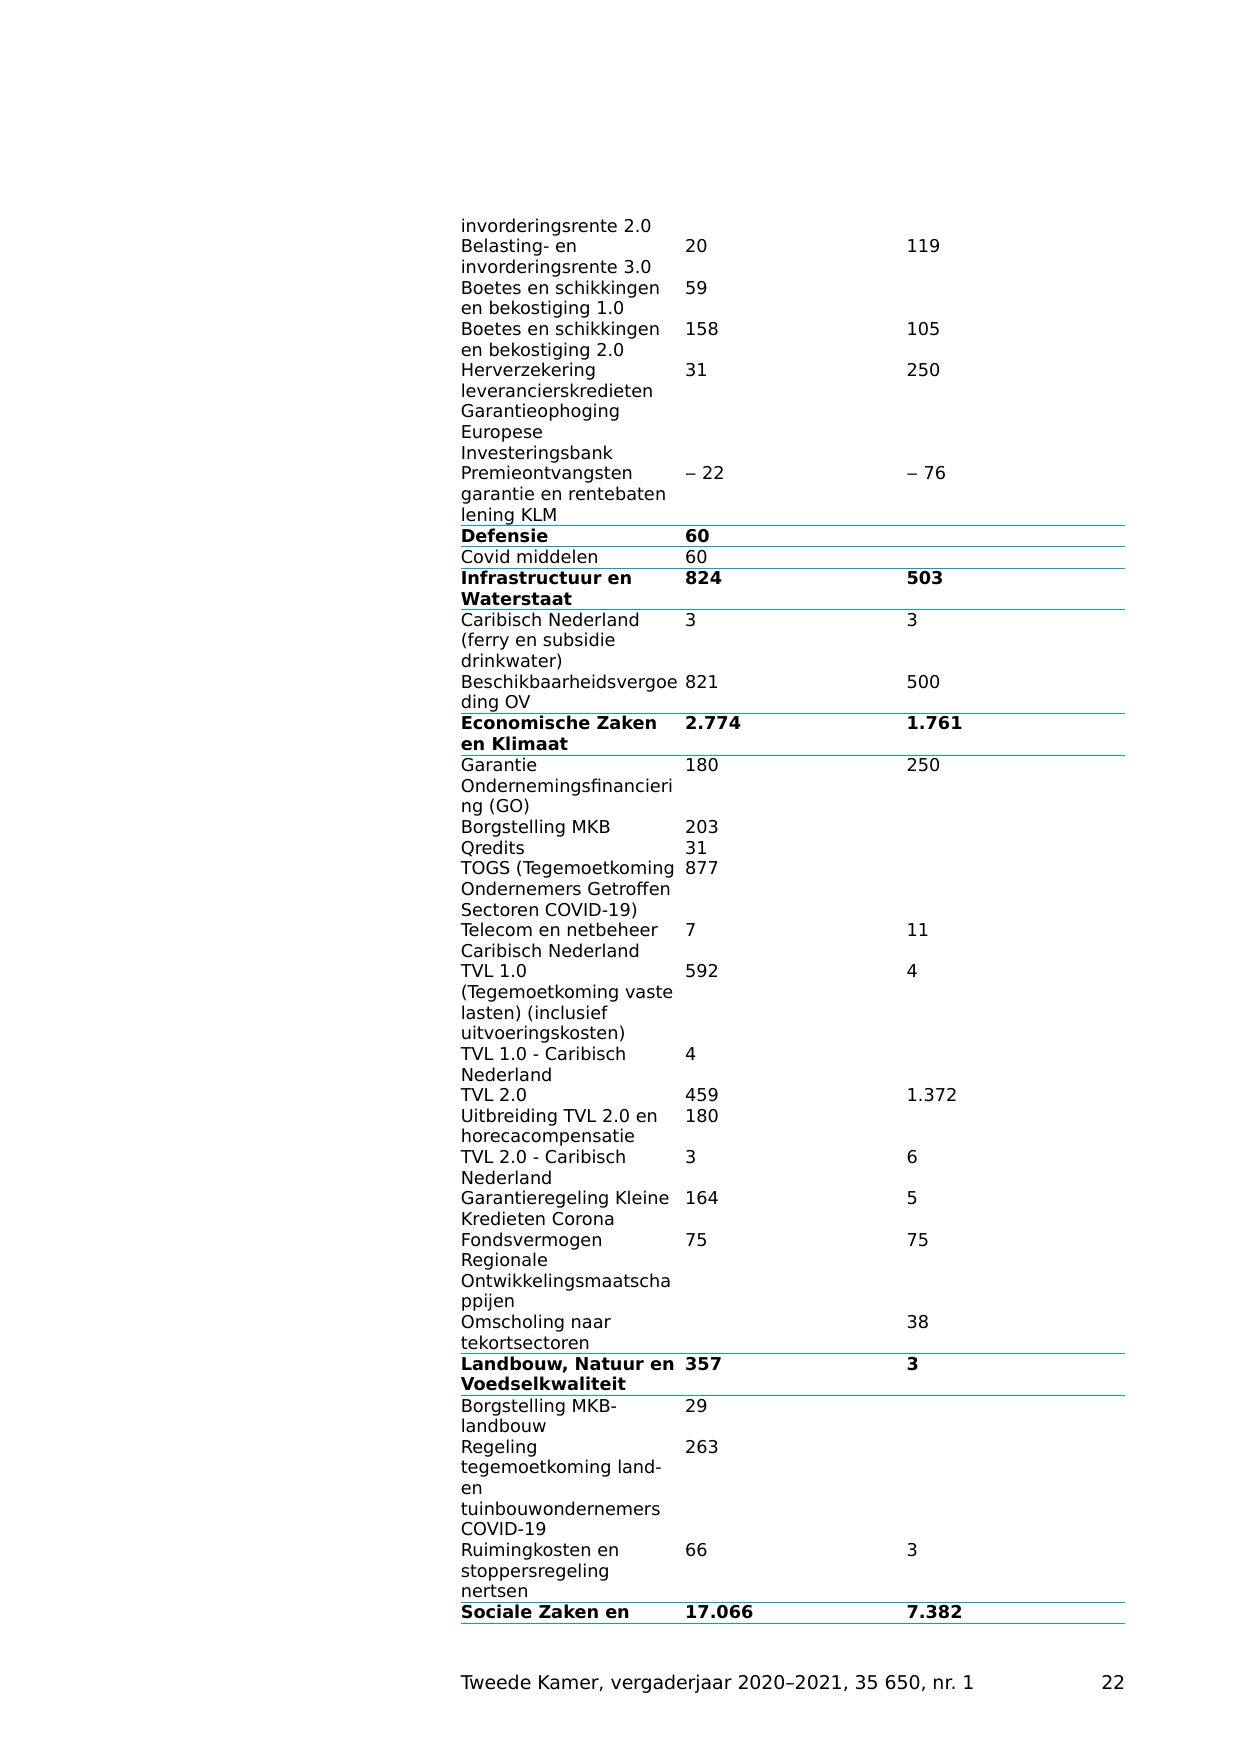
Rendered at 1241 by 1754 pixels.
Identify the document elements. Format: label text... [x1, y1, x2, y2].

table_cell [904, 1396, 1125, 1437]
table_cell Premieontvangsten garantie en rentebaten lening KLM [461, 463, 682, 525]
table_cell 357 [682, 1354, 903, 1395]
table_cell 250 [904, 756, 1125, 817]
table_cell [904, 858, 1125, 920]
table_cell 6 [904, 1147, 1125, 1188]
table_cell Borgstelling MKB-landbouw [461, 1396, 682, 1437]
table_cell Garantieophoging Europese Investeringsbank [461, 401, 682, 463]
table_cell 3 [682, 1147, 903, 1188]
table_cell 4 [682, 1044, 903, 1085]
table_cell [904, 401, 1125, 463]
table_cell [904, 1437, 1125, 1540]
table_cell 180 [682, 1106, 903, 1147]
table_cell 20 [682, 236, 903, 278]
table_cell 11 [904, 920, 1125, 961]
table_cell TOGS (Tegemoetkoming Ondernemers Getroffen Sectoren COVID-19) [461, 858, 682, 920]
table_cell 250 [904, 360, 1125, 401]
table_cell TVL 2.0 [461, 1085, 682, 1106]
table_cell ‒ 76 [904, 463, 1125, 525]
table_cell 105 [904, 319, 1125, 360]
table_cell [904, 547, 1125, 567]
table_cell invorderingsrente 2.0 [461, 216, 682, 236]
table_cell 1.761 [904, 714, 1125, 754]
table_cell 180 [682, 756, 903, 817]
table_cell Omscholing naar tekortsectoren [461, 1312, 682, 1353]
table_cell Economische Zaken en Klimaat [461, 714, 682, 754]
table_cell 3 [904, 610, 1125, 672]
table_cell Garantieregeling Kleine Kredieten Corona [461, 1188, 682, 1229]
table_cell 60 [682, 547, 903, 567]
table_cell 31 [682, 360, 903, 401]
table_cell ‒ 22 [682, 463, 903, 525]
table_cell [904, 1044, 1125, 1085]
table_cell 17.066 [682, 1603, 903, 1623]
table_cell [904, 526, 1125, 546]
table_cell TVL 1.0 (Tegemoetkoming vaste lasten) (inclusief uitvoeringskosten) [461, 961, 682, 1044]
table_cell [904, 278, 1125, 319]
table_cell 203 [682, 817, 903, 838]
table_cell Telecom en netbeheer Caribisch Nederland [461, 920, 682, 961]
table_cell 1.372 [904, 1085, 1125, 1106]
table_cell 7 [682, 920, 903, 961]
table_cell Covid middelen [461, 547, 682, 567]
table_cell [904, 1106, 1125, 1147]
table_cell 500 [904, 672, 1125, 713]
table_cell Infrastructuur en Waterstaat [461, 569, 682, 609]
table_cell 877 [682, 858, 903, 920]
table_cell 5 [904, 1188, 1125, 1229]
table_header Tabel 1.1 Uitgaven relevant voor EMU-saldo [461, 191, 1125, 216]
table_cell Caribisch Nederland (ferry en subsidie drinkwater) [461, 610, 682, 672]
table_cell 119 [904, 236, 1125, 278]
table_cell 592 [682, 961, 903, 1044]
table_cell 4 [904, 961, 1125, 1044]
table_cell [682, 1312, 903, 1353]
table_cell Ruimingkosten en stoppersregeling nertsen [461, 1540, 682, 1602]
table_cell [904, 817, 1125, 838]
table_cell Borgstelling MKB [461, 817, 682, 838]
table_cell Defensie [461, 526, 682, 546]
table_cell [904, 216, 1125, 236]
table_cell 38 [904, 1312, 1125, 1353]
table_cell Garantie Ondernemingsfinanciering (GO) [461, 756, 682, 817]
table_cell 75 [682, 1230, 903, 1312]
table_cell 3 [682, 610, 903, 672]
table_cell 31 [682, 838, 903, 858]
table_cell 459 [682, 1085, 903, 1106]
table_cell 821 [682, 672, 903, 713]
table_cell Beschikbaarheidsvergoeding OV [461, 672, 682, 713]
table_cell 7.382 [904, 1603, 1125, 1623]
table_cell Belasting- en invorderingsrente 3.0 [461, 236, 682, 278]
table_cell Uitbreiding TVL 2.0 en horecacompensatie [461, 1106, 682, 1147]
table_cell Landbouw, Natuur en Voedselkwaliteit [461, 1354, 682, 1395]
table_cell Boetes en schikkingen en bekostiging 2.0 [461, 319, 682, 360]
table_cell 164 [682, 1188, 903, 1229]
table_cell 2.774 [682, 714, 903, 754]
table_cell 824 [682, 569, 903, 609]
table_cell Herverzekering leverancierskredieten [461, 360, 682, 401]
table_cell 66 [682, 1540, 903, 1602]
table_cell Sociale Zaken en [461, 1603, 682, 1623]
table_cell Boetes en schikkingen en bekostiging 1.0 [461, 278, 682, 319]
table_cell [682, 216, 903, 236]
table_cell 3 [904, 1354, 1125, 1395]
table_cell 75 [904, 1230, 1125, 1312]
table_cell Regeling tegemoetkoming land- en tuinbouwondernemers COVID-19 [461, 1437, 682, 1540]
table_cell 60 [682, 526, 903, 546]
table_cell 158 [682, 319, 903, 360]
table_cell TVL 2.0 - Caribisch Nederland [461, 1147, 682, 1188]
table_cell Qredits [461, 838, 682, 858]
table_cell Fondsvermogen Regionale Ontwikkelingsmaatschappijen [461, 1230, 682, 1312]
table_cell 29 [682, 1396, 903, 1437]
table_cell TVL 1.0 - Caribisch Nederland [461, 1044, 682, 1085]
table_cell 263 [682, 1437, 903, 1540]
table_cell 59 [682, 278, 903, 319]
table_cell [904, 838, 1125, 858]
table_cell 503 [904, 569, 1125, 609]
table_cell [682, 401, 903, 463]
table_cell 3 [904, 1540, 1125, 1602]
